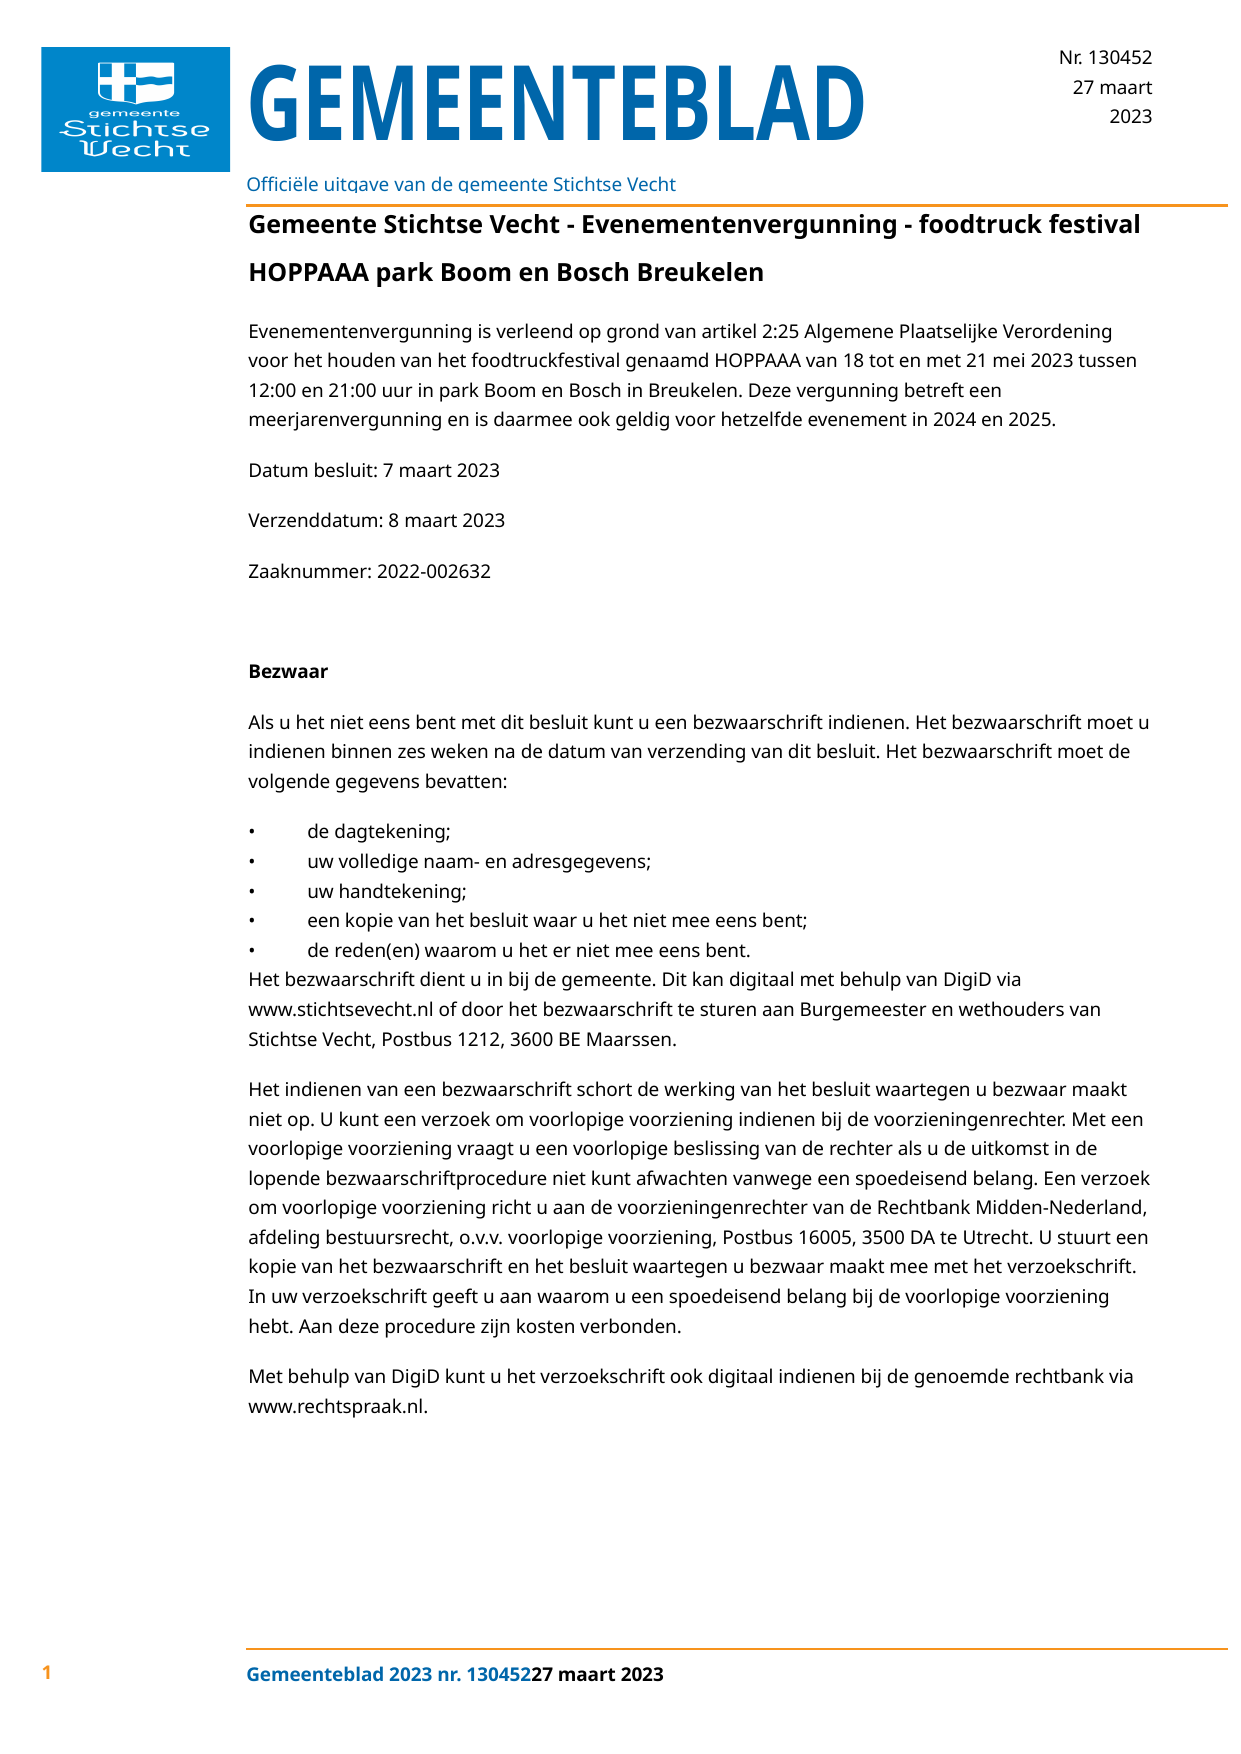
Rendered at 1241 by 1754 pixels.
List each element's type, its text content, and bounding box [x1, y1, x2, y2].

text Het bezwaarschrift dient u in bij de gemeente. Dit kan digitaal met behulp van DigiD via www.stichtsevecht.nl of door het bezwaarschrift te sturen aan Burgemeester en wethouders van Stichtse Vecht, Postbus 1212, 3600 BE Maarssen. [248, 967, 1152, 1052]
text Zaaknummer: 2022-002632 [248, 558, 1152, 584]
text Bezwaar [248, 659, 1152, 684]
list een kopie van het besluit waar u het niet mee eens bent; [248, 907, 1152, 933]
picture [137, 63, 174, 103]
text Gemeente Stichtse Vecht - Evenementenvergunning - foodtruck festival HOPPAAA park Boom en Bosch Breukelen [248, 207, 1152, 288]
list de dagtekening; [248, 819, 1152, 844]
text Evenementenvergunning is verleend op grond van artikel 2:25 Algemene Plaatselijke Verordening voor het houden van het foodtruckfestival genaamd HOPPAAA van 18 tot en met 21 mei 2023 tussen 12:00 en 21:00 uur in park Boom en Bosch in Breukelen. Deze vergunning betreft een meerjarenvergunning en is daarmee ook geldig voor hetzelfde evenement in 2024 en 2025. [248, 318, 1152, 432]
picture [99, 63, 135, 101]
text Het indienen van een bezwaarschrift schort de werking van het besluit waartegen u bezwaar maakt niet op. U kunt een verzoek om voorlopige voorziening indienen bij de voorzieningenrechter. Met een voorlopige voorziening vraagt u een voorlopige beslissing van de rechter als u de uitkomst in de lopende bezwaarschriftprocedure niet kunt afwachten vanwege een spoedeisend belang. Een verzoek om voorlopige voorziening richt u aan de voorzieningenrechter van de Rechtbank Midden-Nederland, afdeling bestuursrecht, o.v.v. voorlopige voorziening, Postbus 16005, 3500 DA te Utrecht. U stuurt een kopie van het bezwaarschrift en het besluit waartegen u bezwaar maakt mee met het verzoekschrift. In uw verzoekschrift geeft u aan waarom u een spoedeisend belang bij de voorlopige voorziening hebt. Aan deze procedure zijn kosten verbonden. [248, 1076, 1152, 1339]
list uw volledige naam- en adresgegevens; [248, 848, 1152, 874]
list uw handtekening; [248, 878, 1152, 904]
text Verzenddatum: 8 maart 2023 [248, 507, 1152, 533]
list de reden(en) waarom u het er niet mee eens bent. [248, 937, 1152, 963]
text Met behulp van DigiD kunt u het verzoekschrift ook digitaal indienen bij de genoemde rechtbank via www.rechtspraak.nl. [248, 1363, 1152, 1419]
text Als u het niet eens bent met dit besluit kunt u een bezwaarschrift indienen. Het bezwaarschrift moet u indienen binnen zes weken na de datum van verzending van dit besluit. Het bezwaarschrift moet de volgende gegevens bevatten: [248, 709, 1152, 794]
text Datum besluit: 7 maart 2023 [248, 457, 1152, 483]
